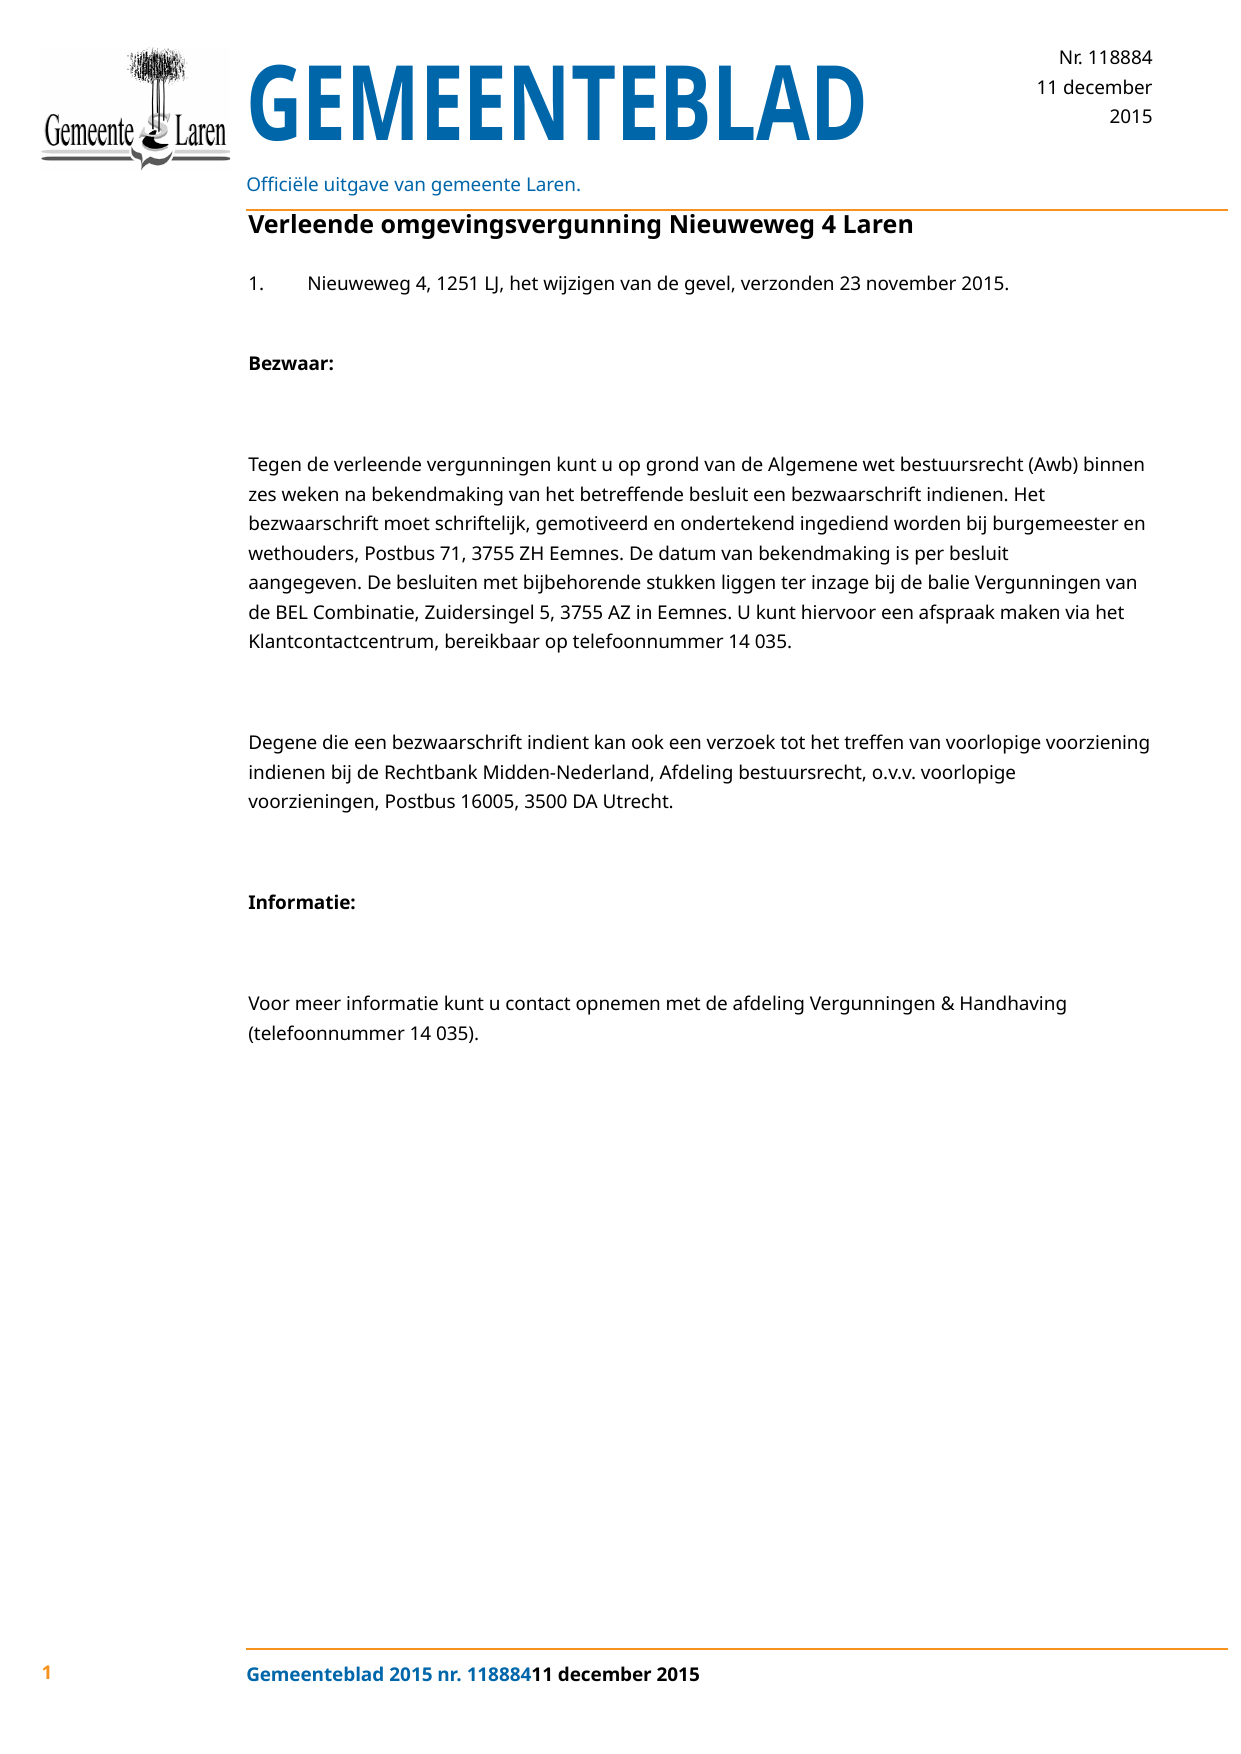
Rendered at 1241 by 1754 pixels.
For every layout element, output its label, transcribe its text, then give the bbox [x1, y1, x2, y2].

list Nieuweweg 4, 1251 LJ, het wijzigen van de gevel, verzonden 23 november 2015. [248, 270, 1152, 296]
text Bezwaar: [248, 350, 1152, 376]
text Degene die een bezwaarschrift indient kan ook een verzoek tot het treffen van voorlopige voorziening indienen bij de Rechtbank Midden-Nederland, Afdeling bestuursrecht, o.v.v. voorlopige voorzieningen, Postbus 16005, 3500 DA Utrecht. [248, 729, 1152, 814]
text Informatie: [248, 889, 1152, 915]
picture [41, 47, 231, 172]
text Verleende omgevingsvergunning Nieuweweg 4 Laren [248, 211, 1152, 241]
text Tegen de verleende vergunningen kunt u op grond van de Algemene wet bestuursrecht (Awb) binnen zes weken na bekendmaking van het betreffende besluit een bezwaarschrift indienen. Het bezwaarschrift moet schriftelijk, gemotiveerd en ondertekend ingediend worden bij burgemeester en wethouders, Postbus 71, 3755 ZH Eemnes. De datum van bekendmaking is per besluit aangegeven. De besluiten met bijbehorende stukken liggen ter inzage bij de balie Vergunningen van de BEL Combinatie, Zuidersingel 5, 3755 AZ in Eemnes. U kunt hiervoor een afspraak maken via het Klantcontactcentrum, bereikbaar op telefoonnummer 14 035. [248, 451, 1152, 654]
text Voor meer informatie kunt u contact opnemen met de afdeling Vergunningen & Handhaving (telefoonnummer 14 035). [248, 990, 1152, 1046]
